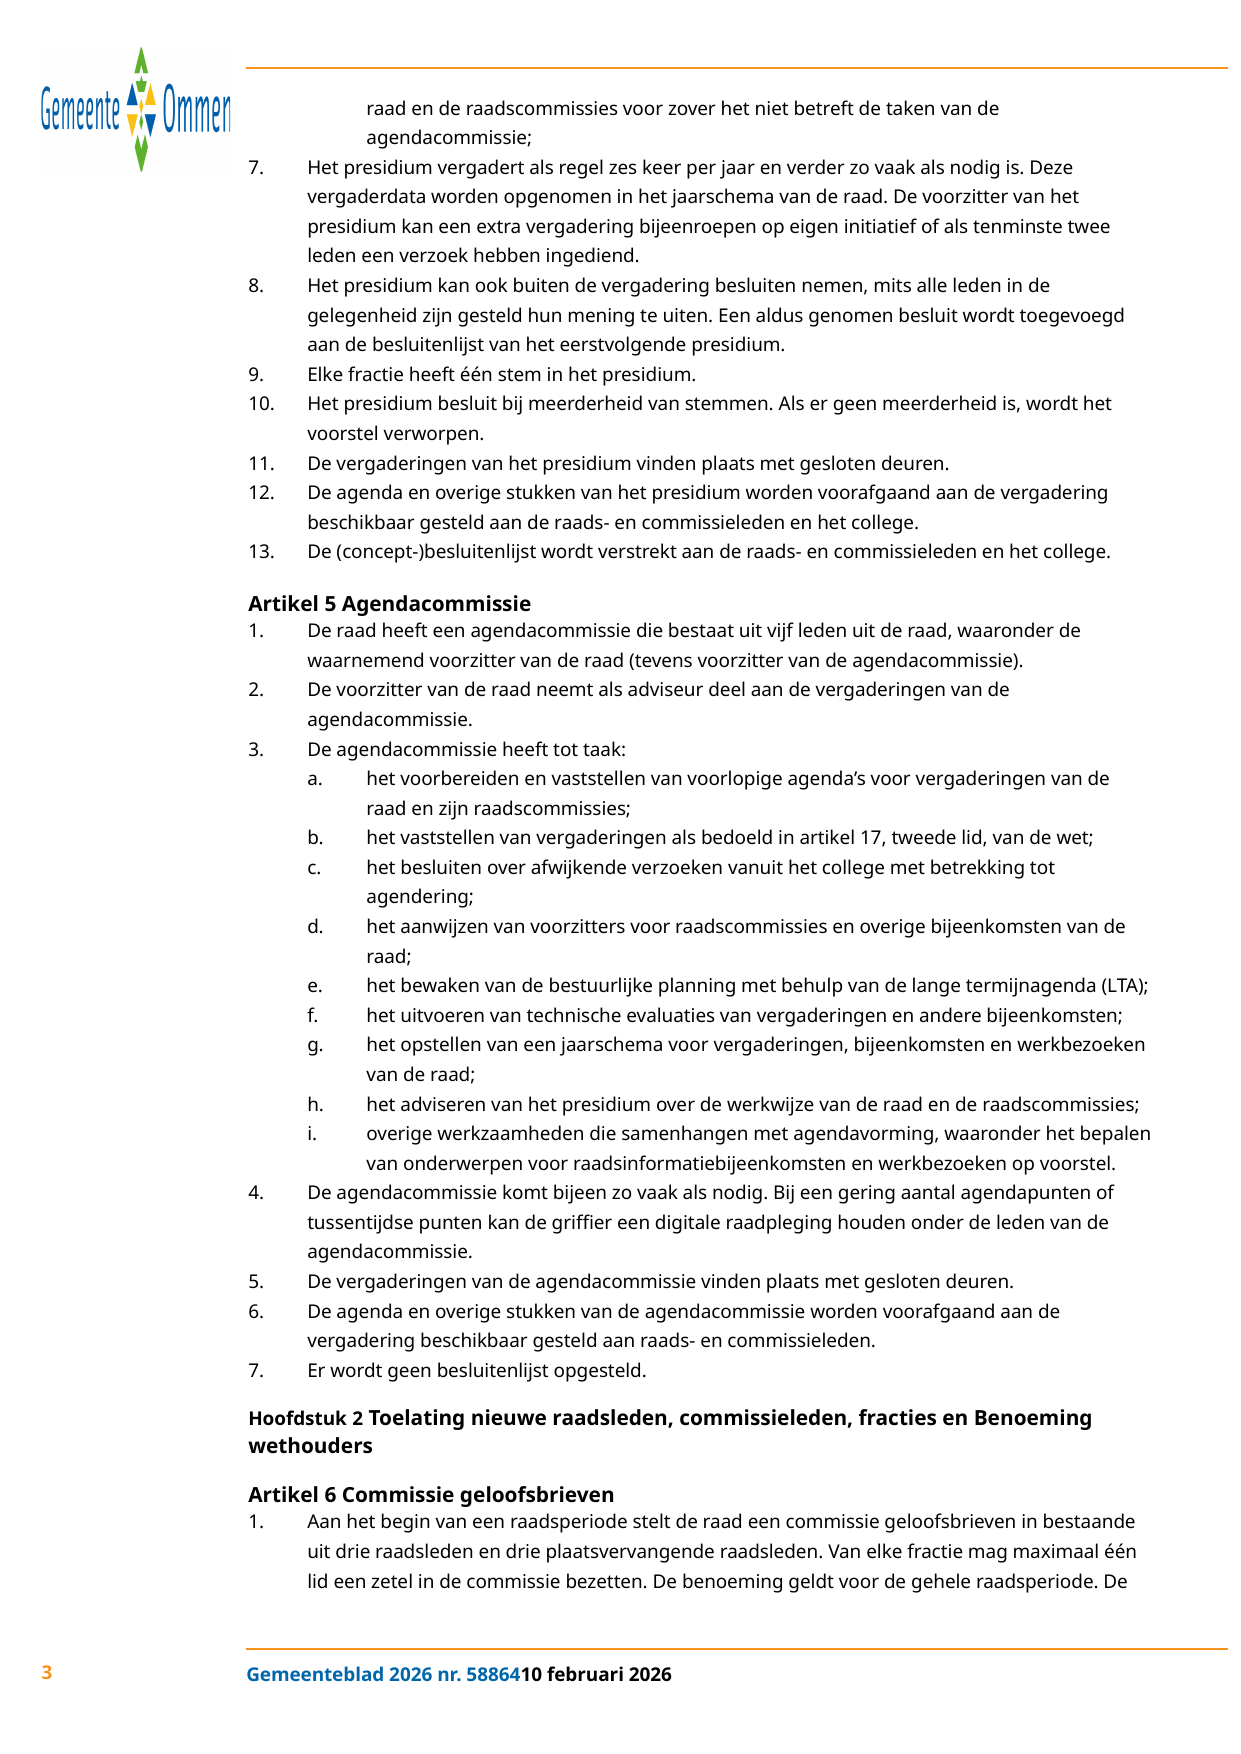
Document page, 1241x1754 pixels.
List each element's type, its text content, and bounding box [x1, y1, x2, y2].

list De agenda en overige stukken van de agendacommissie worden voorafgaand aan de vergadering beschikbaar gesteld aan raads- en commissieleden. [248, 1298, 1152, 1353]
list Aan het begin van een raadsperiode stelt de raad een commissie geloofsbrieven in bestaande uit drie raadsleden en drie plaatsvervangende raadsleden. Van elke fractie mag maximaal één lid een zetel in de commissie bezetten. De benoeming geldt voor de gehele raadsperiode. De [248, 1509, 1152, 1594]
list Het presidium besluit bij meerderheid van stemmen. Als er geen meerderheid is, wordt het voorstel verworpen. [248, 391, 1152, 446]
list De agendacommissie komt bijeen zo vaak als nodig. Bij een gering aantal agendapunten of tussentijdse punten kan de griffier een digitale raadpleging houden onder de leden van de agendacommissie. [248, 1179, 1152, 1264]
list De (concept-)besluitenlijst wordt verstrekt aan de raads- en commissieleden en het college. [248, 538, 1152, 564]
text Hoofdstuk 2 Toelating nieuwe raadsleden, commissieleden, fracties en Benoeming wethouders [248, 1403, 1152, 1459]
list De vergaderingen van de agendacommissie vinden plaats met gesloten deuren. [248, 1268, 1152, 1294]
list het voorbereiden en vaststellen van voorlopige agenda’s voor vergaderingen van de raad en zijn raadscommissies; [307, 765, 1152, 821]
list De agenda en overige stukken van het presidium worden voorafgaand aan de vergadering beschikbaar gesteld aan de raads- en commissieleden en het college. [248, 479, 1152, 535]
list De agendacommissie heeft tot taak: [248, 736, 1152, 761]
list raad en de raadscommissies voor zover het niet betreft de taken van de agendacommissie; [307, 95, 1152, 150]
picture [41, 47, 231, 172]
list De vergaderingen van het presidium vinden plaats met gesloten deuren. [248, 450, 1152, 476]
list het aanwijzen van voorzitters voor raadscommissies en overige bijeenkomsten van de raad; [307, 913, 1152, 968]
list het opstellen van een jaarschema voor vergaderingen, bijeenkomsten en werkbezoeken van de raad; [307, 1032, 1152, 1087]
list De raad heeft een agendacommissie die bestaat uit vijf leden uit de raad, waaronder de waarnemend voorzitter van de raad (tevens voorzitter van de agendacommissie). [248, 617, 1152, 673]
list Het presidium kan ook buiten de vergadering besluiten nemen, mits alle leden in de gelegenheid zijn gesteld hun mening te uiten. Een aldus genomen besluit wordt toegevoegd aan de besluitenlijst van het eerstvolgende presidium. [248, 272, 1152, 357]
list het vaststellen van vergaderingen als bedoeld in artikel 17, tweede lid, van de wet; [307, 824, 1152, 850]
list Het presidium vergadert als regel zes keer per jaar en verder zo vaak als nodig is. Deze vergaderdata worden opgenomen in het jaarschema van de raad. De voorzitter van het presidium kan een extra vergadering bijeenroepen op eigen initiatief of als tenminste twee leden een verzoek hebben ingediend. [248, 154, 1152, 268]
list het adviseren van het presidium over de werkwijze van de raad en de raadscommissies; [307, 1091, 1152, 1116]
list Elke fractie heeft één stem in het presidium. [248, 361, 1152, 387]
list het bewaken van de bestuurlijke planning met behulp van de lange termijnagenda (LTA); [307, 972, 1152, 998]
list overige werkzaamheden die samenhangen met agendavorming, waaronder het bepalen van onderwerpen voor raadsinformatiebijeenkomsten en werkbezoeken op voorstel. [307, 1120, 1152, 1176]
list het besluiten over afwijkende verzoeken vanuit het college met betrekking tot agendering; [307, 854, 1152, 909]
list Er wordt geen besluitenlijst opgesteld. [248, 1357, 1152, 1383]
text Artikel 6 Commissie geloofsbrieven [248, 1480, 1152, 1509]
text Artikel 5 Agendacommissie [248, 589, 1152, 617]
list De voorzitter van de raad neemt als adviseur deel aan de vergaderingen van de agendacommissie. [248, 677, 1152, 732]
list het uitvoeren van technische evaluaties van vergaderingen en andere bijeenkomsten; [307, 1002, 1152, 1028]
